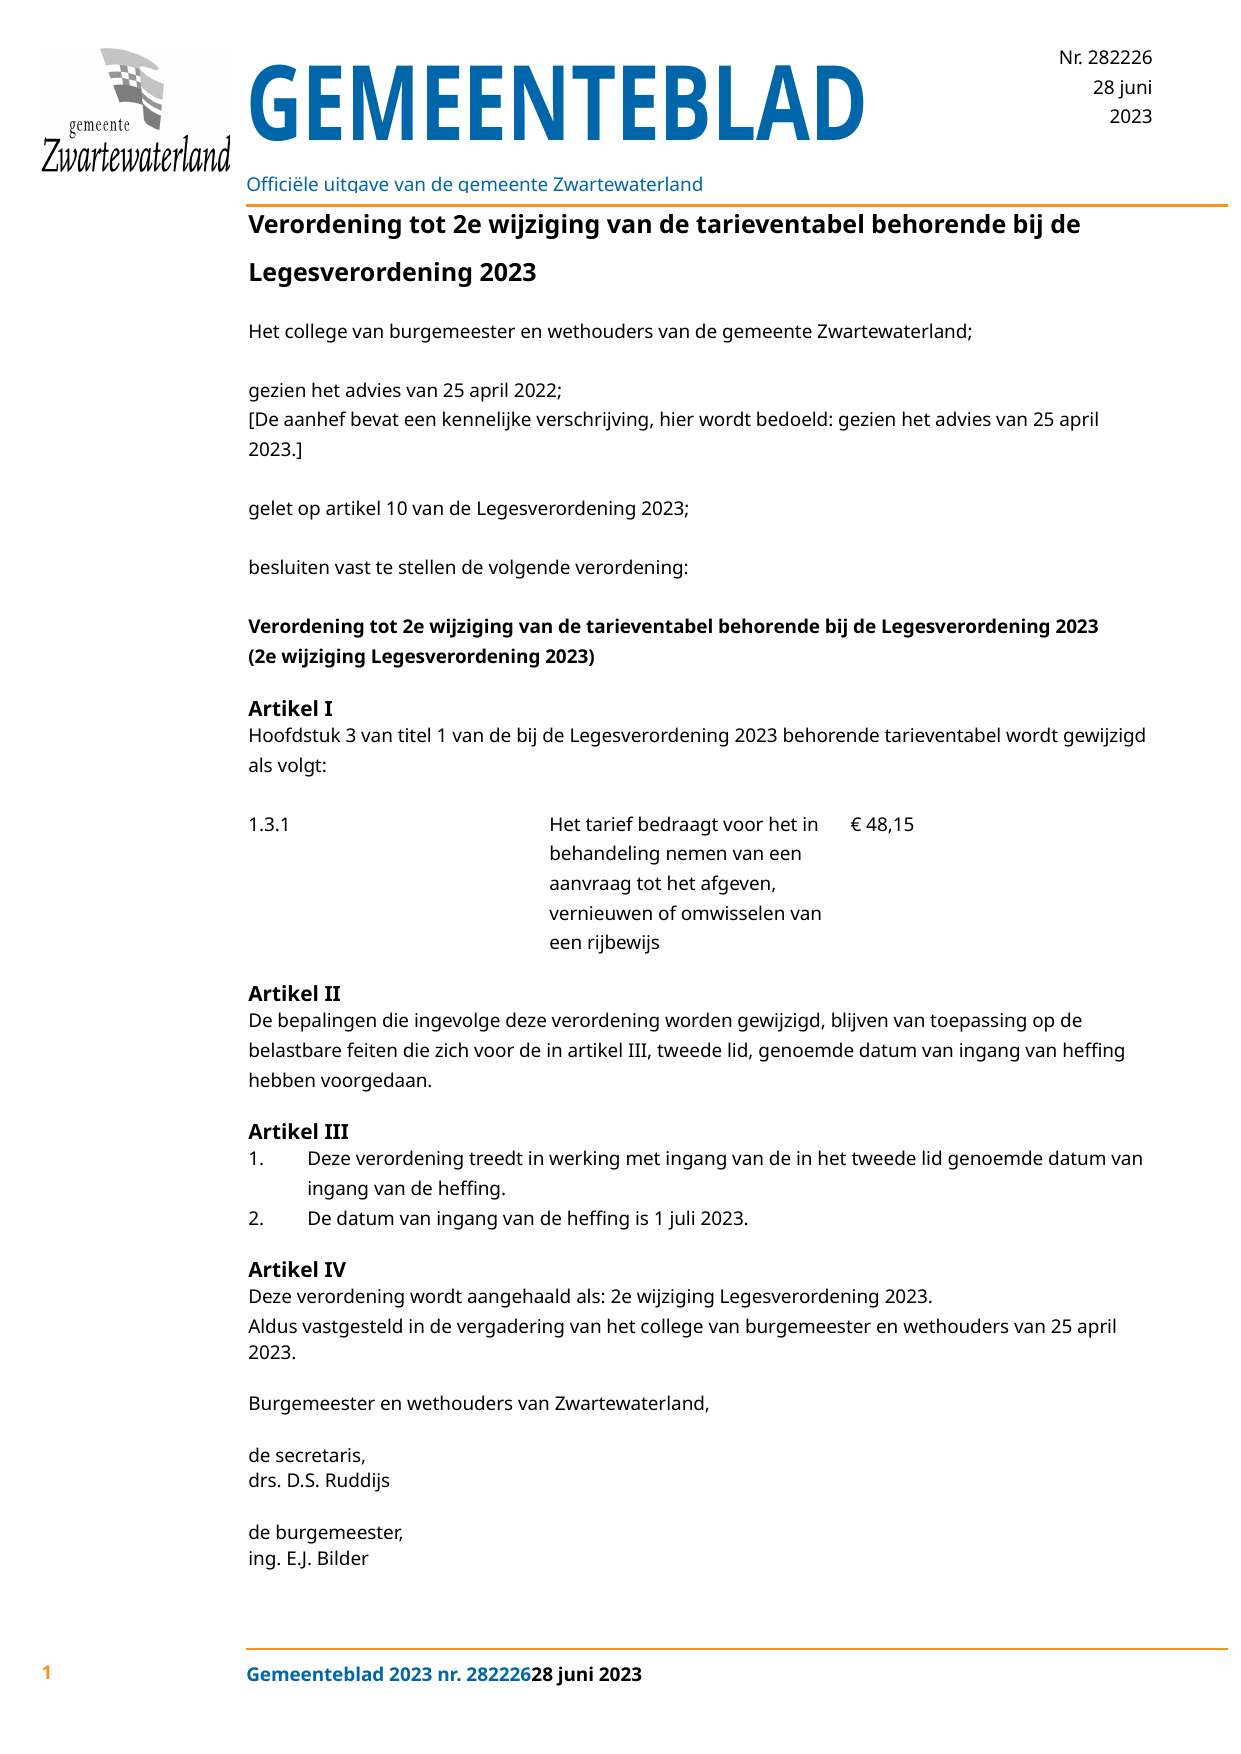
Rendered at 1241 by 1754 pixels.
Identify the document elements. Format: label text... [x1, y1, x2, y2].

text De bepalingen die ingevolge deze verordening worden gewijzigd, blijven van toepassing op de belastbare feiten die zich voor de in artikel III, tweede lid, genoemde datum van ingang van heffing hebben voorgedaan. [248, 1008, 1152, 1092]
text Verordening tot 2e wijziging van de tarieventabel behorende bij de Legesverordening 2023 [248, 614, 1152, 639]
text Verordening tot 2e wijziging van de tarieventabel behorende bij de Legesverordening 2023 [248, 207, 1152, 288]
text gelet op artikel 10 van de Legesverordening 2023; [248, 495, 1152, 521]
table_header € 48,15 [850, 811, 1152, 955]
text Artikel III [248, 1117, 1152, 1146]
text Artikel IV [248, 1255, 1152, 1284]
text Deze verordening wordt aangehaald als: 2e wijziging Legesverordening 2023. [248, 1284, 1152, 1309]
table_header 1.3.1 [248, 811, 549, 955]
text Burgemeester en wethouders van Zwartewaterland, [248, 1390, 1152, 1416]
text Artikel II [248, 979, 1152, 1008]
text Aldus vastgesteld in de vergadering van het college van burgemeester en wethouders van 25 april 2023. [248, 1313, 1152, 1365]
text drs. D.S. Ruddijs [248, 1468, 1152, 1493]
text (2e wijziging Legesverordening 2023) [248, 643, 1152, 669]
list De datum van ingang van de heffing is 1 juli 2023. [248, 1205, 1152, 1231]
text ing. E.J. Bilder [248, 1545, 1152, 1571]
text de burgemeester, [248, 1519, 1152, 1545]
text besluiten vast te stellen de volgende verordening: [248, 554, 1152, 580]
list Deze verordening treedt in werking met ingang van de in het tweede lid genoemde datum van ingang van de heffing. [248, 1146, 1152, 1201]
text Artikel I [248, 694, 1152, 722]
table_header Het tarief bedraagt voor het in behandeling nemen van een aanvraag tot het afgeven, vernieuwen of omwisselen van een rijbewijs [549, 811, 850, 955]
picture [41, 47, 231, 172]
text de secretaris, [248, 1442, 1152, 1468]
text [De aanhef bevat een kennelijke verschrijving, hier wordt bedoeld: gezien het advies van 25 april 2023.] [248, 407, 1152, 462]
text Hoofdstuk 3 van titel 1 van de bij de Legesverordening 2023 behorende tarieventabel wordt gewijzigd als volgt: [248, 722, 1152, 777]
text Het college van burgemeester en wethouders van de gemeente Zwartewaterland; [248, 318, 1152, 344]
text gezien het advies van 25 april 2022; [248, 377, 1152, 403]
